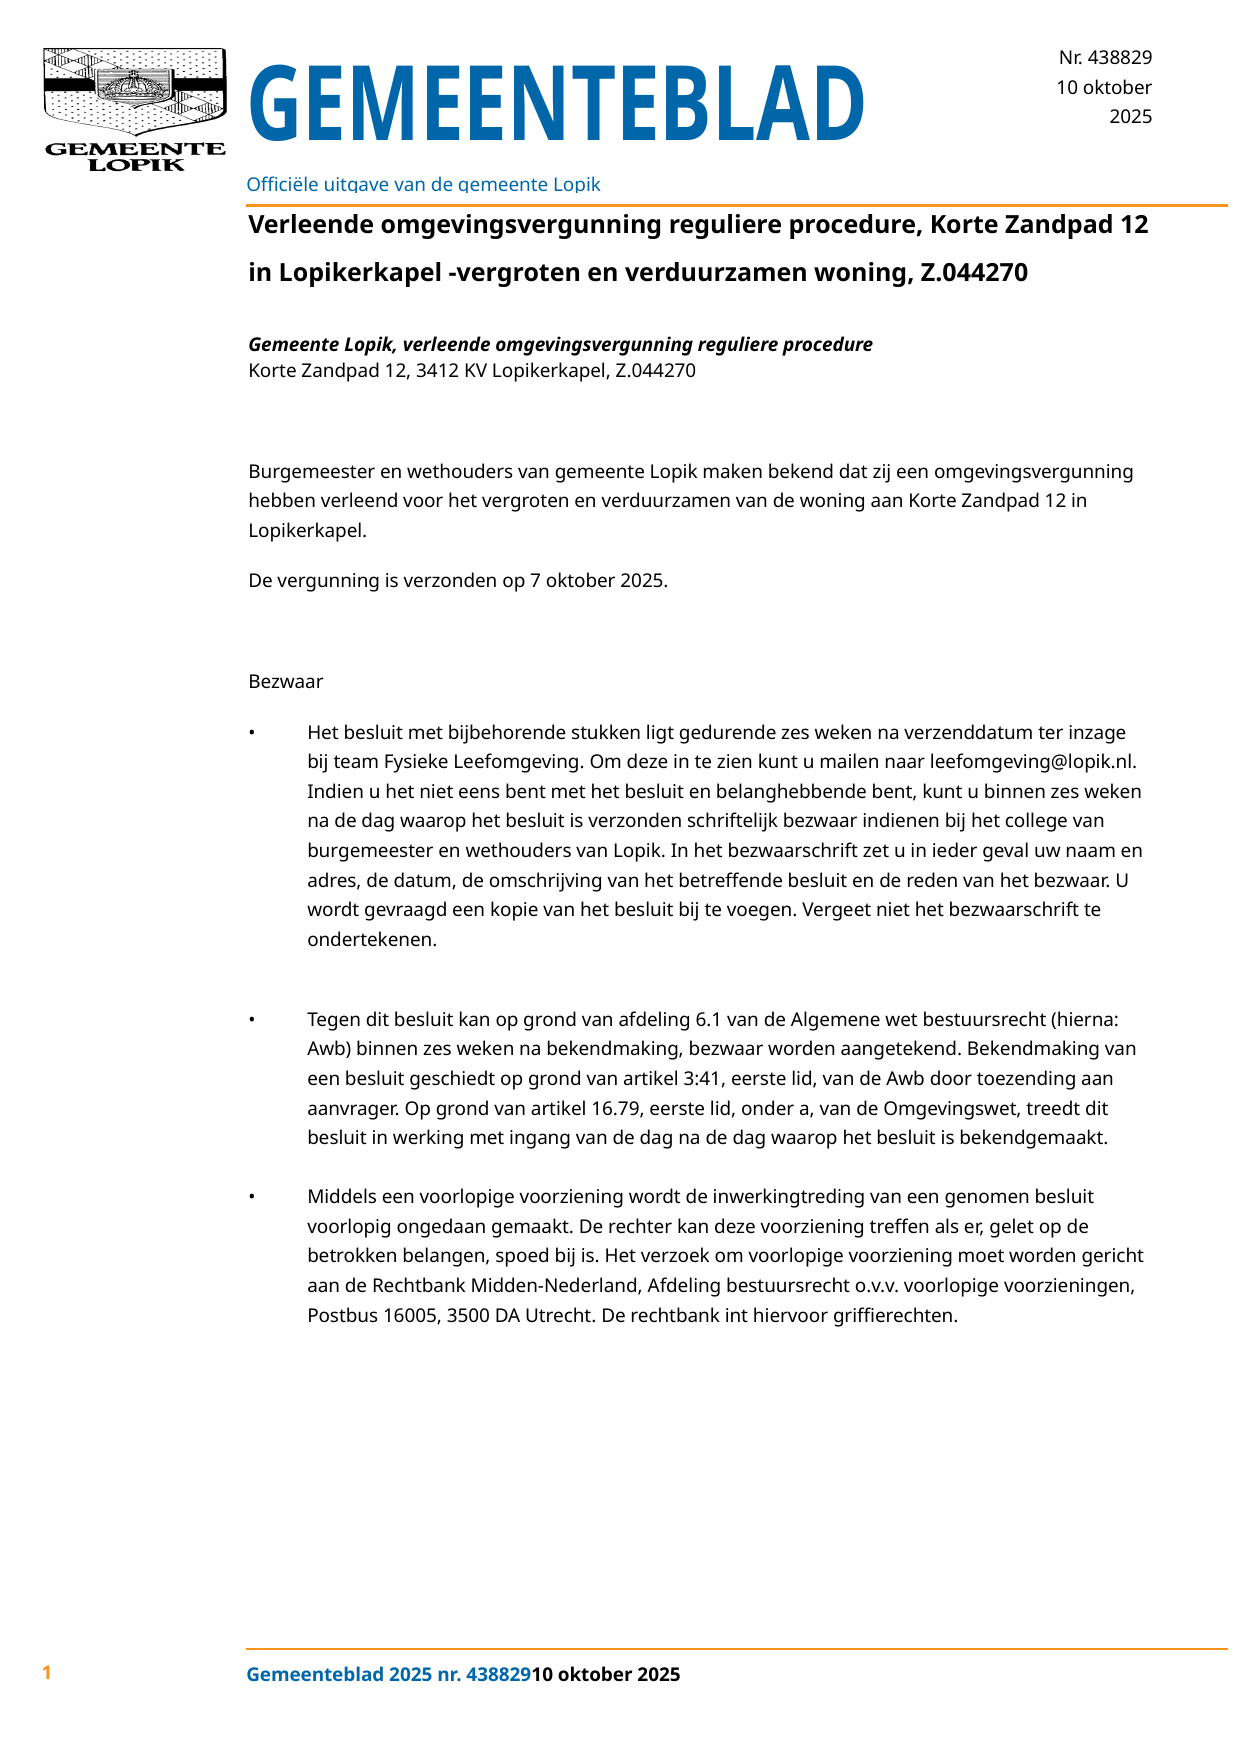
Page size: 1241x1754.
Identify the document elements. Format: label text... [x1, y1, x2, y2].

text Burgemeester en wethouders van gemeente Lopik maken bekend dat zij een omgevingsvergunning hebben verleend voor het vergroten en verduurzamen van de woning aan Korte Zandpad 12 in Lopikerkapel. [248, 458, 1152, 543]
text Verleende omgevingsvergunning reguliere procedure, Korte Zandpad 12 in Lopikerkapel -vergroten en verduurzamen woning, Z.044270 [248, 207, 1152, 288]
text Bezwaar [248, 668, 1152, 694]
list Het besluit met bijbehorende stukken ligt gedurende zes weken na verzenddatum ter inzage bij team Fysieke Leefomgeving. Om deze in te zien kunt u mailen naar leefomgeving@lopik.nl. Indien u het niet eens bent met het besluit en belanghebbende bent, kunt u binnen zes weken na de dag waarop het besluit is verzonden schriftelijk bezwaar indienen bij het college van burgemeester en wethouders van Lopik. In het bezwaarschrift zet u in ieder geval uw naam en adres, de datum, de omschrijving van het betreffende besluit en de reden van het bezwaar. U wordt gevraagd een kopie van het besluit bij te voegen. Vergeet niet het bezwaarschrift te ondertekenen. [248, 719, 1152, 952]
text Korte Zandpad 12, 3412 KV Lopikerkapel, Z.044270 [248, 357, 1152, 383]
picture [41, 47, 231, 172]
list Middels een voorlopige voorziening wordt de inwerkingtreding van een genomen besluit voorlopig ongedaan gemaakt. De rechter kan deze voorziening treffen als er, gelet op de betrokken belangen, spoed bij is. Het verzoek om voorlopige voorziening moet worden gericht aan de Rechtbank Midden-Nederland, Afdeling bestuursrecht o.v.v. voorlopige voorzieningen, Postbus 16005, 3500 DA Utrecht. De rechtbank int hiervoor griffierechten. [248, 1183, 1152, 1327]
list Tegen dit besluit kan op grond van afdeling 6.1 van de Algemene wet bestuursrecht (hierna: Awb) binnen zes weken na bekendmaking, bezwaar worden aangetekend. Bekendmaking van een besluit geschiedt op grond van artikel 3:41, eerste lid, van de Awb door toezending aan aanvrager. Op grond van artikel 16.79, eerste lid, onder a, van de Omgevingswet, treedt dit besluit in werking met ingang van de dag na de dag waarop het besluit is bekendgemaakt. [248, 1006, 1152, 1150]
text De vergunning is verzonden op 7 oktober 2025. [248, 568, 1152, 593]
text Gemeente Lopik, verleende omgevingsvergunning reguliere procedure [248, 331, 1152, 357]
